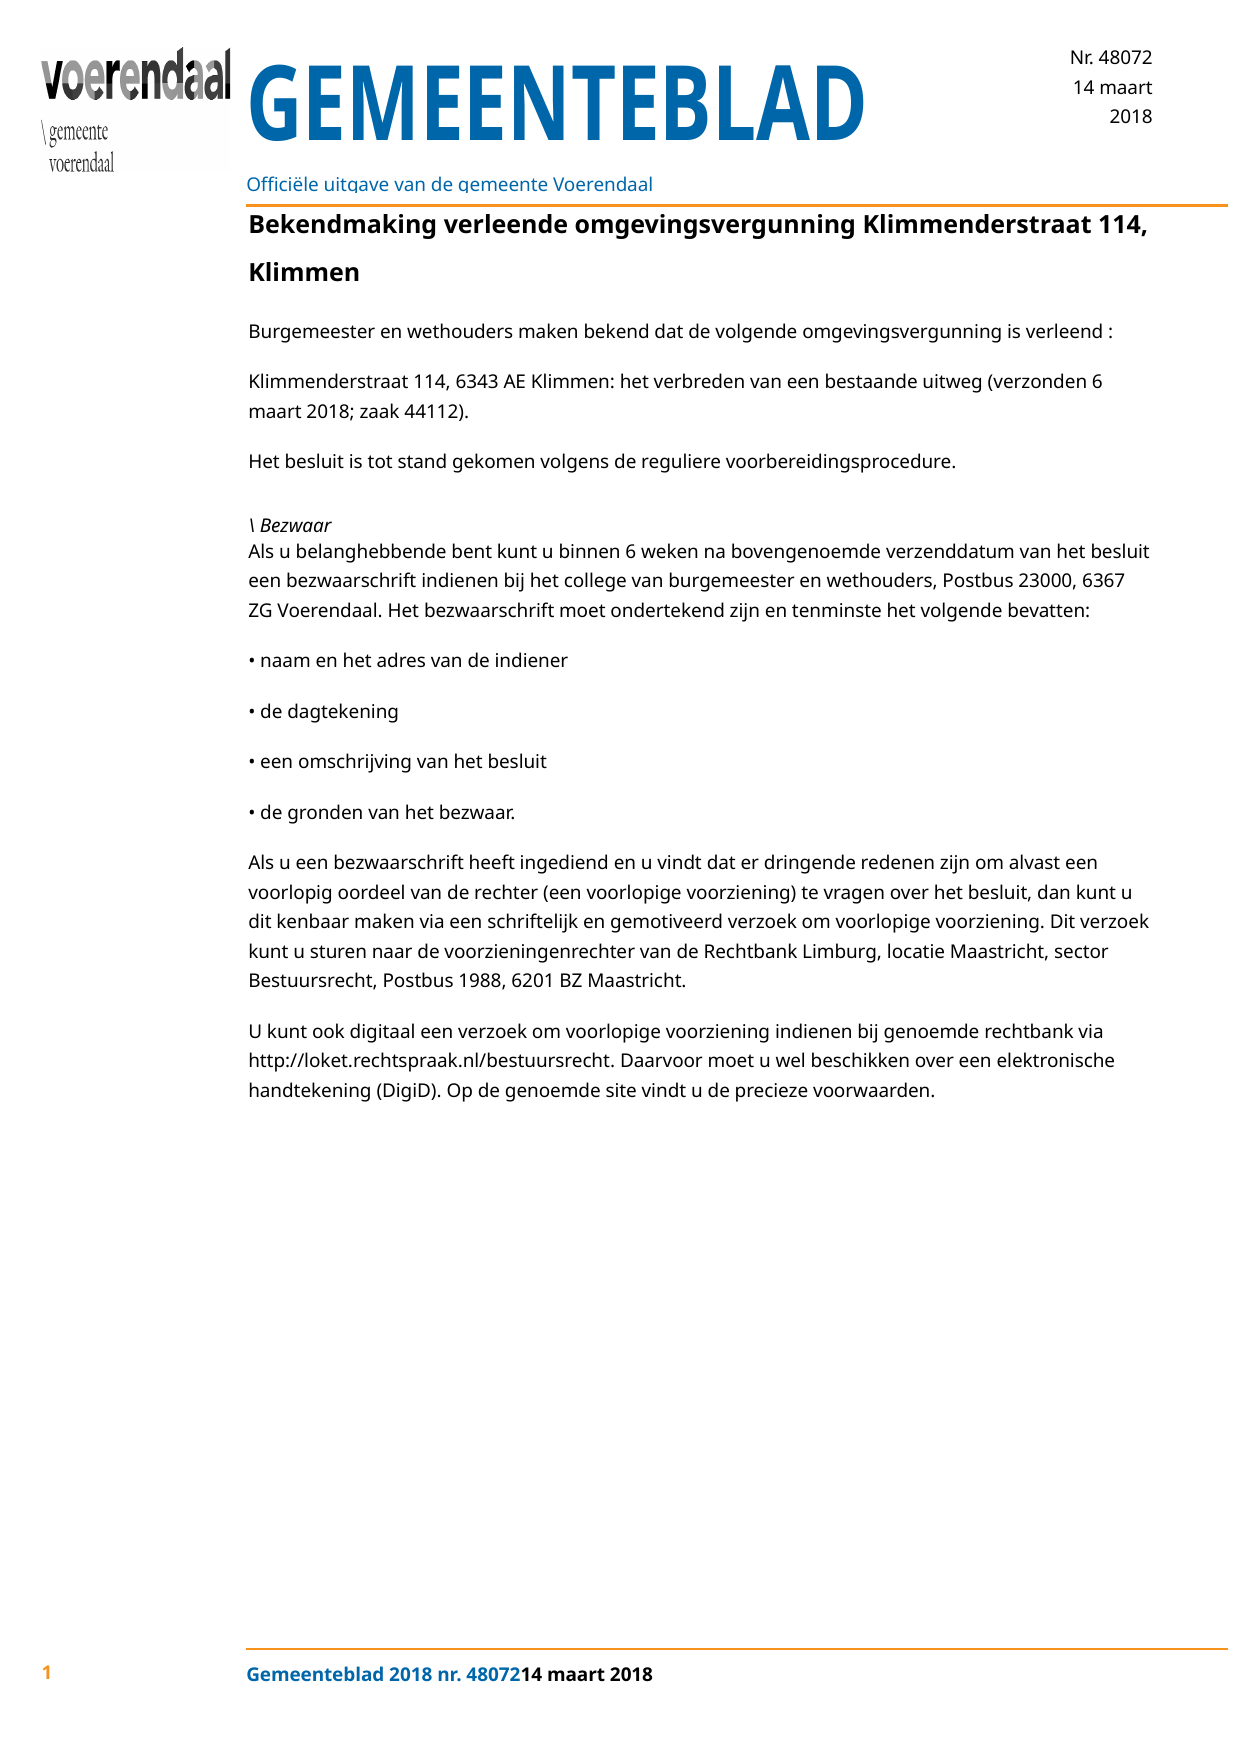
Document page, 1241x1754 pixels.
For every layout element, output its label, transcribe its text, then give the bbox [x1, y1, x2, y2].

text • naam en het adres van de indiener [248, 648, 1152, 673]
text • een omschrijving van het besluit [248, 748, 1152, 774]
picture [41, 47, 231, 172]
text Burgemeester en wethouders maken bekend dat de volgende omgevingsvergunning is verleend : [248, 318, 1152, 344]
text Klimmenderstraat 114, 6343 AE Klimmen: het verbreden van een bestaande uitweg (verzonden 6 maart 2018; zaak 44112). [248, 368, 1152, 424]
text • de dagtekening [248, 698, 1152, 724]
text Als u belanghebbende bent kunt u binnen 6 weken na bovengenoemde verzenddatum van het besluit een bezwaarschrift indienen bij het college van burgemeester en wethouders, Postbus 23000, 6367 ZG Voerendaal. Het bezwaarschrift moet ondertekend zijn en tenminste het volgende bevatten: [248, 538, 1152, 623]
text Bekendmaking verleende omgevingsvergunning Klimmenderstraat 114, Klimmen [248, 207, 1152, 288]
text Als u een bezwaarschrift heeft ingediend en u vindt dat er dringende redenen zijn om alvast een voorlopig oordeel van de rechter (een voorlopige voorziening) te vragen over het besluit, dan kunt u dit kenbaar maken via een schriftelijk en gemotiveerd verzoek om voorlopige voorziening. Dit verzoek kunt u sturen naar de voorzieningenrechter van de Rechtbank Limburg, locatie Maastricht, sector Bestuursrecht, Postbus 1988, 6201 BZ Maastricht. [248, 849, 1152, 993]
text • de gronden van het bezwaar. [248, 799, 1152, 824]
text \ Bezwaar [248, 512, 1152, 538]
text U kunt ook digitaal een verzoek om voorlopige voorziening indienen bij genoemde rechtbank via http://loket.rechtspraak.nl/bestuursrecht. Daarvoor moet u wel beschikken over een elektronische handtekening (DigiD). Op de genoemde site vindt u de precieze voorwaarden. [248, 1018, 1152, 1103]
text Het besluit is tot stand gekomen volgens de reguliere voorbereidingsprocedure. [248, 448, 1152, 474]
